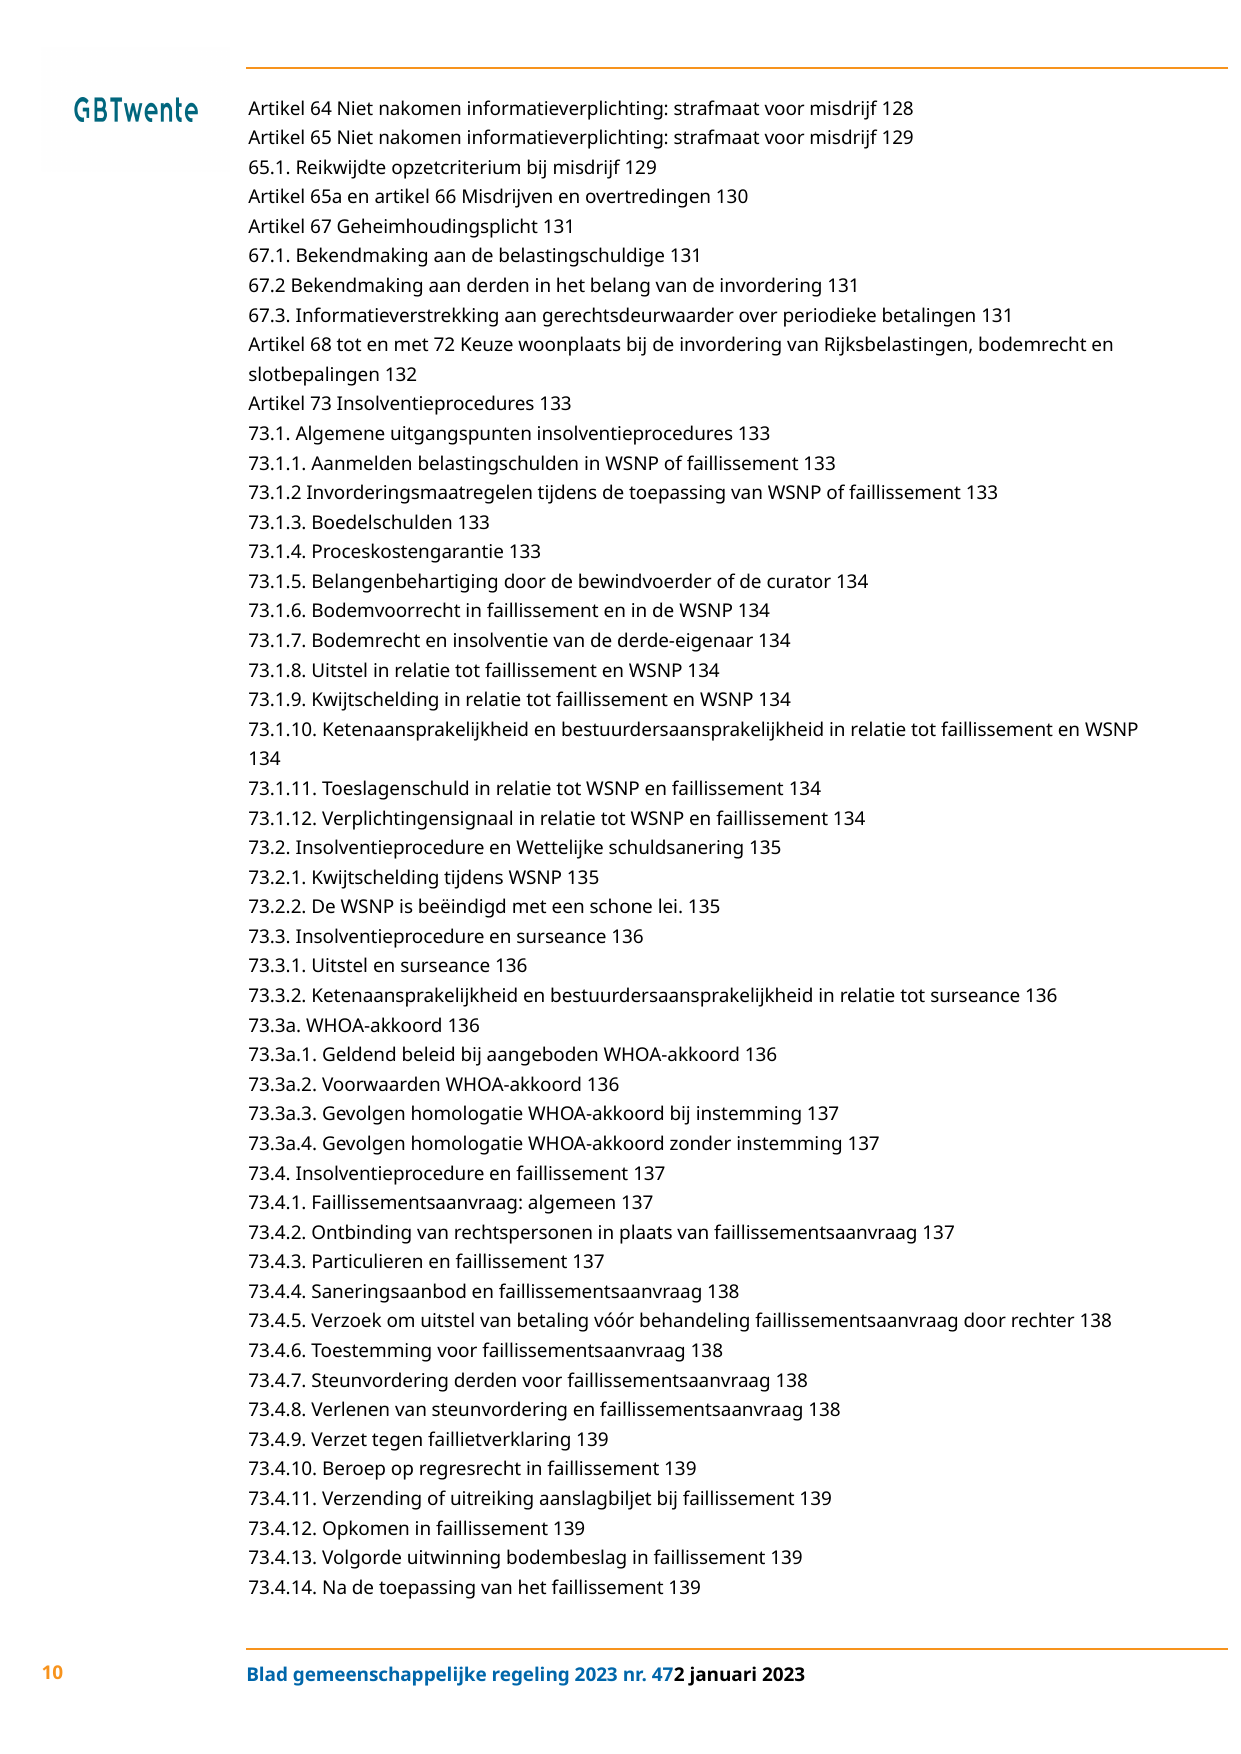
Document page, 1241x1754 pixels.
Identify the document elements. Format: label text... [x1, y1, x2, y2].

text 67.2 Bekendmaking aan derden in het belang van de invordering 131 [248, 272, 1152, 298]
text 73.1.1. Aanmelden belastingschulden in WSNP of faillissement 133 [248, 450, 1152, 476]
text 73.3a.2. Voorwaarden WHOA-akkoord 136 [248, 1071, 1152, 1097]
text 73.4.1. Faillissementsaanvraag: algemeen 137 [248, 1189, 1152, 1215]
text 73.1.5. Belangenbehartiging door de bewindvoerder of de curator 134 [248, 568, 1152, 594]
text 73.1.7. Bodemrecht en insolventie van de derde-eigenaar 134 [248, 627, 1152, 653]
text 73.4.2. Ontbinding van rechtspersonen in plaats van faillissementsaanvraag 137 [248, 1219, 1152, 1245]
text 73.4. Insolventieprocedure en faillissement 137 [248, 1160, 1152, 1186]
text Artikel 67 Geheimhoudingsplicht 131 [248, 213, 1152, 239]
text 65.1. Reikwijdte opzetcriterium bij misdrijf 129 [248, 154, 1152, 180]
text 73.3. Insolventieprocedure en surseance 136 [248, 923, 1152, 949]
text 73.4.9. Verzet tegen faillietverklaring 139 [248, 1426, 1152, 1452]
text 67.1. Bekendmaking aan de belastingschuldige 131 [248, 243, 1152, 268]
text 73.1.2 Invorderingsmaatregelen tijdens de toepassing van WSNP of faillissement 133 [248, 479, 1152, 505]
text 67.3. Informatieverstrekking aan gerechtsdeurwaarder over periodieke betalingen 131 [248, 302, 1152, 328]
text 73.4.3. Particulieren en faillissement 137 [248, 1248, 1152, 1274]
text 73.4.8. Verlenen van steunvordering en faillissementsaanvraag 138 [248, 1396, 1152, 1422]
text 73.1. Algemene uitgangspunten insolventieprocedures 133 [248, 420, 1152, 446]
text 73.4.7. Steunvordering derden voor faillissementsaanvraag 138 [248, 1367, 1152, 1393]
text 73.3a.1. Geldend beleid bij aangeboden WHOA-akkoord 136 [248, 1041, 1152, 1067]
text 73.3a.3. Gevolgen homologatie WHOA-akkoord bij instemming 137 [248, 1101, 1152, 1126]
text Artikel 65 Niet nakomen informatieverplichting: strafmaat voor misdrijf 129 [248, 124, 1152, 150]
text 73.3a. WHOA-akkoord 136 [248, 1012, 1152, 1038]
text 73.1.11. Toeslagenschuld in relatie tot WSNP en faillissement 134 [248, 775, 1152, 801]
text 73.1.8. Uitstel in relatie tot faillissement en WSNP 134 [248, 657, 1152, 683]
text 73.2. Insolventieprocedure en Wettelijke schuldsanering 135 [248, 834, 1152, 860]
text 73.1.6. Bodemvoorrecht in faillissement en in de WSNP 134 [248, 598, 1152, 623]
text 73.3.1. Uitstel en surseance 136 [248, 953, 1152, 978]
text 73.4.13. Volgorde uitwinning bodembeslag in faillissement 139 [248, 1544, 1152, 1570]
text 73.1.10. Ketenaansprakelijkheid en bestuurdersaansprakelijkheid in relatie tot faillissement en WSNP 134 [248, 716, 1152, 771]
text 73.3.2. Ketenaansprakelijkheid en bestuurdersaansprakelijkheid in relatie tot surseance 136 [248, 982, 1152, 1008]
text 73.4.6. Toestemming voor faillissementsaanvraag 138 [248, 1337, 1152, 1363]
text Artikel 65a en artikel 66 Misdrijven en overtredingen 130 [248, 183, 1152, 209]
text 73.2.2. De WSNP is beëindigd met een schone lei. 135 [248, 893, 1152, 919]
text 73.4.14. Na de toepassing van het faillissement 139 [248, 1574, 1152, 1600]
text 73.1.3. Boedelschulden 133 [248, 509, 1152, 535]
text 73.4.11. Verzending of uitreiking aanslagbiljet bij faillissement 139 [248, 1485, 1152, 1511]
text 73.4.5. Verzoek om uitstel van betaling vóór behandeling faillissementsaanvraag door rechter 138 [248, 1308, 1152, 1333]
text Artikel 64 Niet nakomen informatieverplichting: strafmaat voor misdrijf 128 [248, 95, 1152, 121]
text 73.4.4. Saneringsaanbod en faillissementsaanvraag 138 [248, 1278, 1152, 1304]
text 73.2.1. Kwijtschelding tijdens WSNP 135 [248, 864, 1152, 890]
text 73.4.10. Beroep op regresrecht in faillissement 139 [248, 1456, 1152, 1481]
picture [41, 47, 231, 172]
text 73.4.12. Opkomen in faillissement 139 [248, 1515, 1152, 1541]
text 73.1.4. Proceskostengarantie 133 [248, 538, 1152, 564]
text Artikel 73 Insolventieprocedures 133 [248, 391, 1152, 416]
text Artikel 68 tot en met 72 Keuze woonplaats bij de invordering van Rijksbelastingen, bodemrecht en slotbepalingen 132 [248, 331, 1152, 387]
text 73.1.9. Kwijtschelding in relatie tot faillissement en WSNP 134 [248, 686, 1152, 712]
text 73.3a.4. Gevolgen homologatie WHOA-akkoord zonder instemming 137 [248, 1130, 1152, 1156]
text 73.1.12. Verplichtingensignaal in relatie tot WSNP en faillissement 134 [248, 805, 1152, 831]
